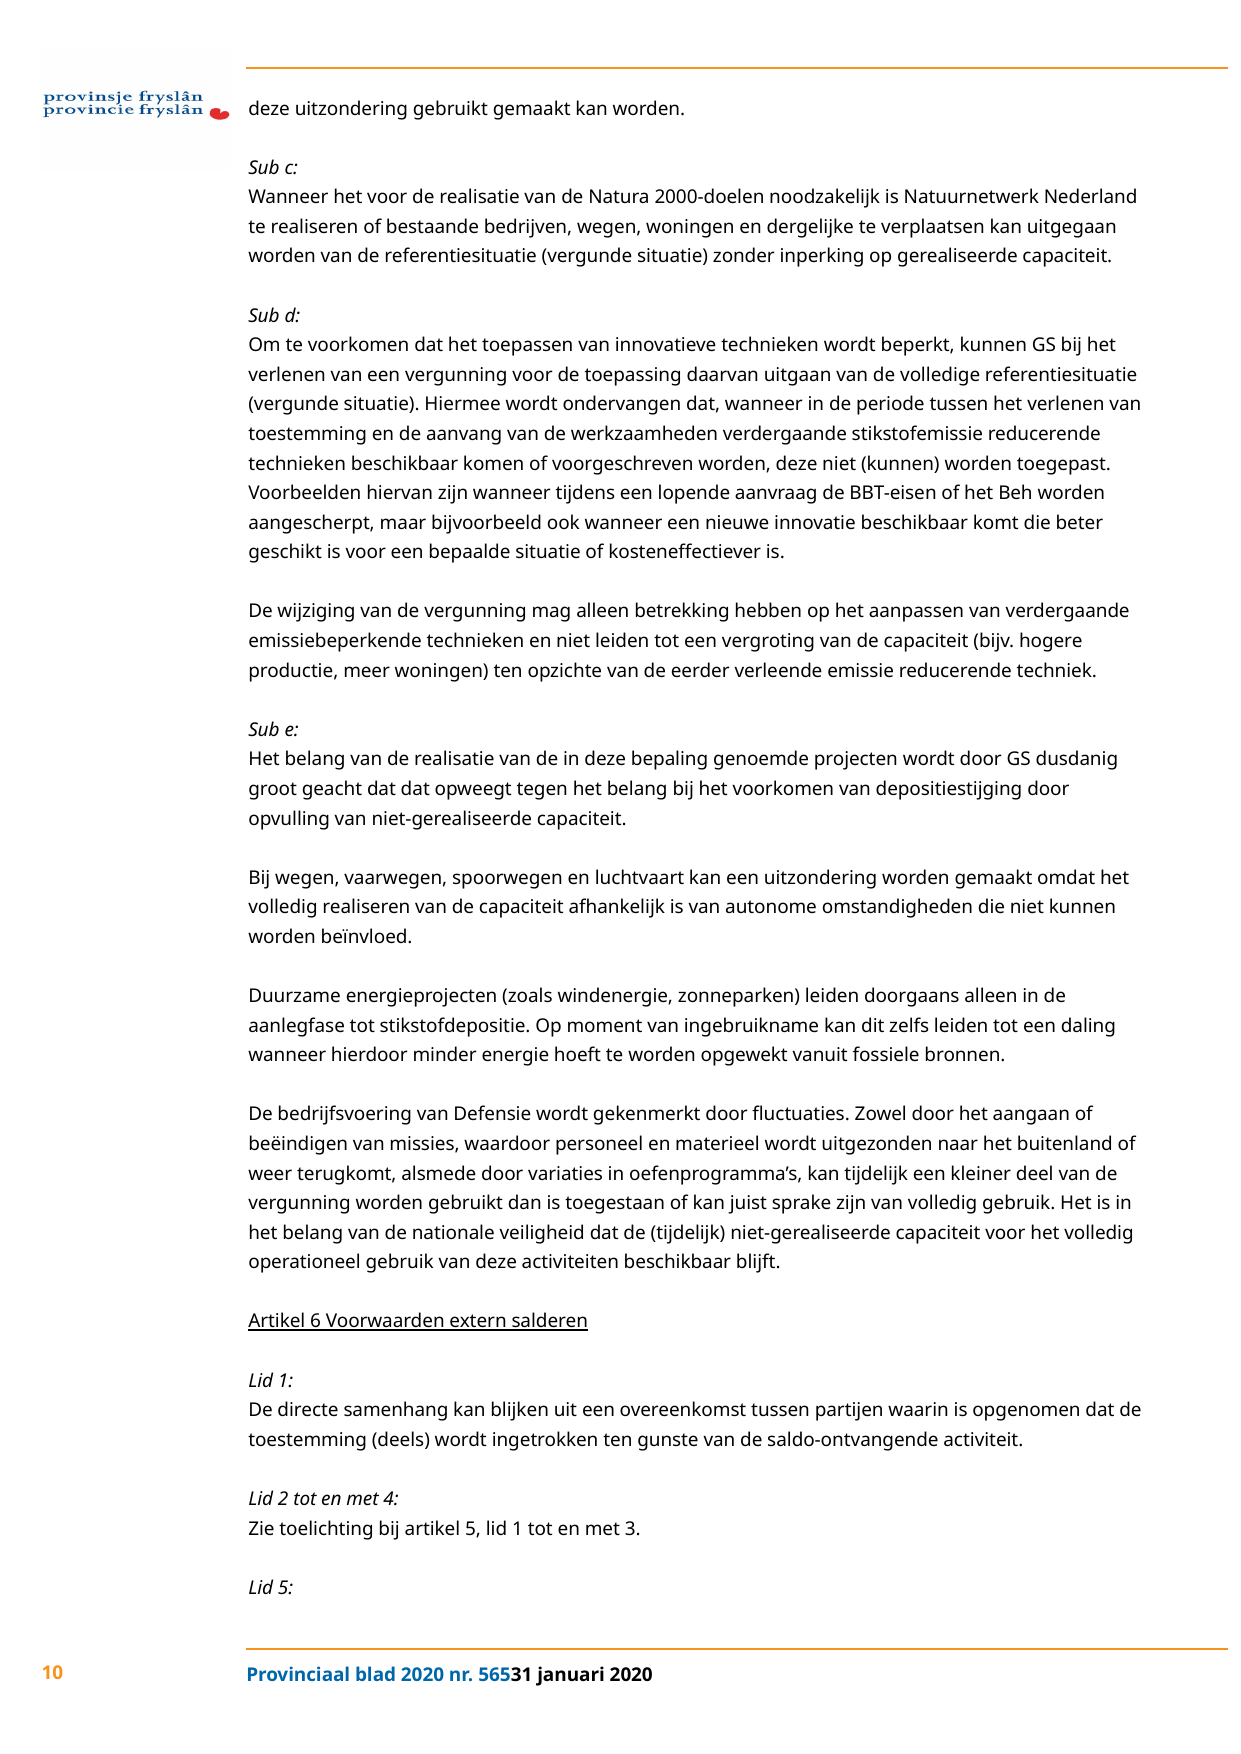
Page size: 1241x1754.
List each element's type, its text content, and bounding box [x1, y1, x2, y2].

text Wanneer het voor de realisatie van de Natura 2000-doelen noodzakelijk is Natuurnetwerk Nederland te realiseren of bestaande bedrijven, wegen, woningen en dergelijke te verplaatsen kan uitgegaan worden van de referentiesituatie (vergunde situatie) zonder inperking op gerealiseerde capaciteit. [248, 183, 1152, 268]
text Duurzame energieprojecten (zoals windenergie, zonneparken) leiden doorgaans alleen in de aanlegfase tot stikstofdepositie. Op moment van ingebruikname kan dit zelfs leiden tot een daling wanneer hierdoor minder energie hoeft te worden opgewekt vanuit fossiele bronnen. [248, 982, 1152, 1067]
picture [41, 47, 231, 172]
text Bij wegen, vaarwegen, spoorwegen en luchtvaart kan een uitzondering worden gemaakt omdat het volledig realiseren van de capaciteit afhankelijk is van autonome omstandigheden die niet kunnen worden beïnvloed. [248, 864, 1152, 949]
text Sub c: [248, 154, 1152, 180]
text Lid 2 tot en met 4: [248, 1485, 1152, 1511]
text Om te voorkomen dat het toepassen van innovatieve technieken wordt beperkt, kunnen GS bij het verlenen van een vergunning voor de toepassing daarvan uitgaan van de volledige referentiesituatie (vergunde situatie). Hiermee wordt ondervangen dat, wanneer in de periode tussen het verlenen van toestemming en de aanvang van de werkzaamheden verdergaande stikstofemissie reducerende technieken beschikbaar komen of voorgeschreven worden, deze niet (kunnen) worden toegepast. Voorbeelden hiervan zijn wanneer tijdens een lopende aanvraag de BBT-eisen of het Beh worden aangescherpt, maar bijvoorbeeld ook wanneer een nieuwe innovatie beschikbaar komt die beter geschikt is voor een bepaalde situatie of kosteneffectiever is. [248, 331, 1152, 564]
text De wijziging van de vergunning mag alleen betrekking hebben op het aanpassen van verdergaande emissiebeperkende technieken en niet leiden tot een vergroting van de capaciteit (bijv. hogere productie, meer woningen) ten opzichte van de eerder verleende emissie reducerende techniek. [248, 598, 1152, 683]
text Zie toelichting bij artikel 5, lid 1 tot en met 3. [248, 1515, 1152, 1541]
text deze uitzondering gebruikt gemaakt kan worden. [248, 95, 1152, 121]
text Het belang van de realisatie van de in deze bepaling genoemde projecten wordt door GS dusdanig groot geacht dat dat opweegt tegen het belang bij het voorkomen van depositiestijging door opvulling van niet-gerealiseerde capaciteit. [248, 746, 1152, 831]
text Sub e: [248, 716, 1152, 742]
text De directe samenhang kan blijken uit een overeenkomst tussen partijen waarin is opgenomen dat de toestemming (deels) wordt ingetrokken ten gunste van de saldo-ontvangende activiteit. [248, 1396, 1152, 1452]
text Sub d: [248, 302, 1152, 328]
text Artikel 6 Voorwaarden extern salderen [248, 1308, 1152, 1333]
text Lid 5: [248, 1574, 1152, 1600]
text De bedrijfsvoering van Defensie wordt gekenmerkt door fluctuaties. Zowel door het aangaan of beëindigen van missies, waardoor personeel en materieel wordt uitgezonden naar het buitenland of weer terugkomt, alsmede door variaties in oefenprogramma’s, kan tijdelijk een kleiner deel van de vergunning worden gebruikt dan is toegestaan of kan juist sprake zijn van volledig gebruik. Het is in het belang van de nationale veiligheid dat de (tijdelijk) niet-gerealiseerde capaciteit voor het volledig operationeel gebruik van deze activiteiten beschikbaar blijft. [248, 1101, 1152, 1274]
text Lid 1: [248, 1367, 1152, 1393]
